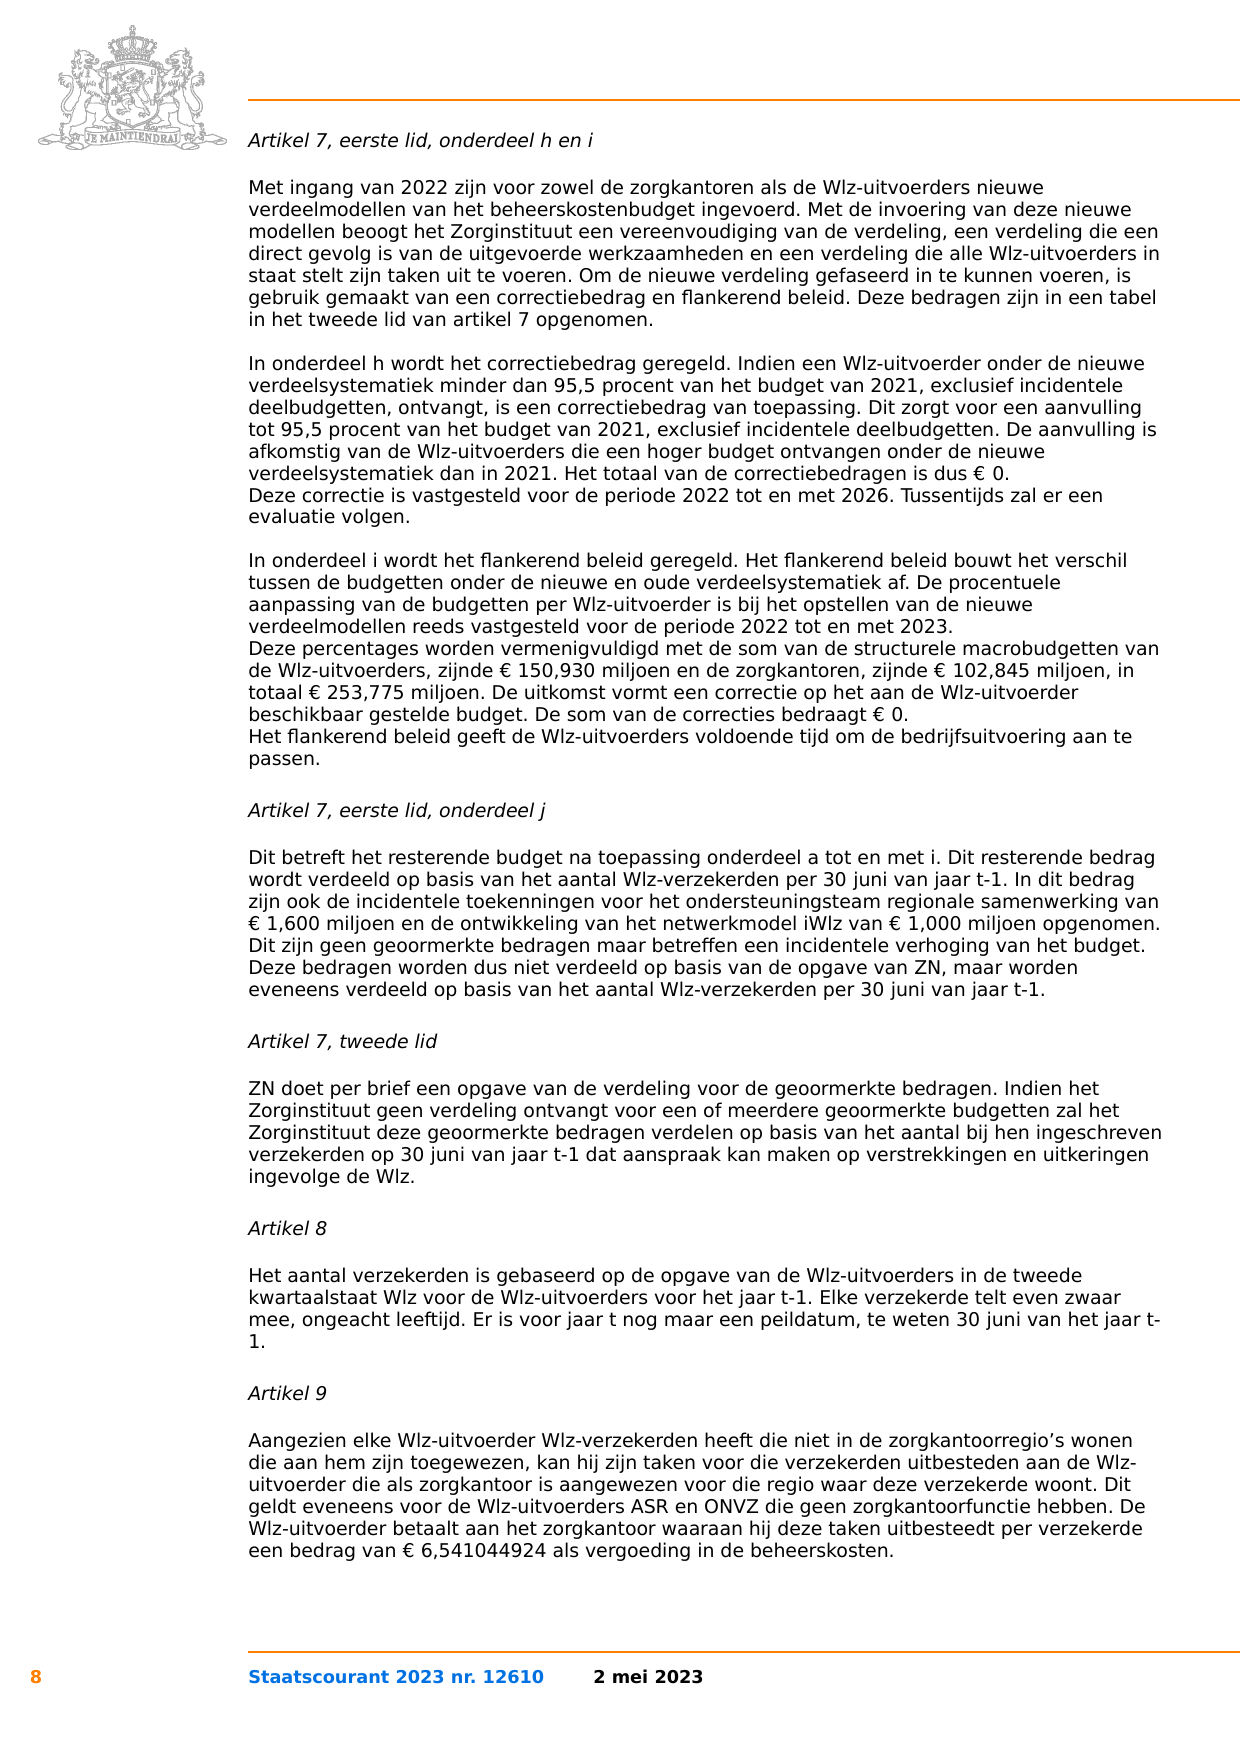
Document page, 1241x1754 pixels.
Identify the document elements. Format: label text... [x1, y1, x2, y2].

subtitle Artikel 8 [248, 1218, 1163, 1240]
text Deze percentages worden vermenigvuldigd met de som van de structurele macrobudgetten van de Wlz-uitvoerders, zijnde € 150,930 miljoen en de zorgkantoren, zijnde € 102,845 miljoen, in totaal € 253,775 miljoen. De uitkomst vormt een correctie op het aan de Wlz-uitvoerder beschikbaar gestelde budget. De som van de correcties bedraagt € 0. [248, 638, 1163, 726]
text Aangezien elke Wlz-uitvoerder Wlz-verzekerden heeft die niet in de zorgkantoorregio’s wonen die aan hem zijn toegewezen, kan hij zijn taken voor die verzekerden uitbesteden aan de Wlz-uitvoerder die als zorgkantoor is aangewezen voor die regio waar deze verzekerde woont. Dit geldt eveneens voor de Wlz-uitvoerders ASR en ONVZ die geen zorgkantoorfunctie hebben. De Wlz-uitvoerder betaalt aan het zorgkantoor waaraan hij deze taken uitbesteedt per verzekerde een bedrag van € 6,541044924 als vergoeding in de beheerskosten. [248, 1430, 1163, 1562]
text Het aantal verzekerden is gebaseerd op de opgave van de Wlz-uitvoerders in de tweede kwartaalstaat Wlz voor de Wlz-uitvoerders voor het jaar t-1. Elke verzekerde telt even zwaar mee, ongeacht leeftijd. Er is voor jaar t nog maar een peildatum, te weten 30 juni van het jaar t-1. [248, 1265, 1163, 1353]
text Met ingang van 2022 zijn voor zowel de zorgkantoren als de Wlz-uitvoerders nieuwe verdeelmodellen van het beheerskostenbudget ingevoerd. Met de invoering van deze nieuwe modellen beoogt het Zorginstituut een vereenvoudiging van de verdeling, een verdeling die een direct gevolg is van de uitgevoerde werkzaamheden en een verdeling die alle Wlz-uitvoerders in staat stelt zijn taken uit te voeren. Om de nieuwe verdeling gefaseerd in te kunnen voeren, is gebruik gemaakt van een correctiebedrag en flankerend beleid. Deze bedragen zijn in een tabel in het tweede lid van artikel 7 opgenomen. [248, 177, 1163, 331]
text ZN doet per brief een opgave van de verdeling voor de geoormerkte bedragen. Indien het Zorginstituut geen verdeling ontvangt voor een of meerdere geoormerkte budgetten zal het Zorginstituut deze geoormerkte bedragen verdelen op basis van het aantal bij hen ingeschreven verzekerden op 30 juni van jaar t-1 dat aanspraak kan maken op verstrekkingen en uitkeringen ingevolge de Wlz. [248, 1078, 1163, 1188]
subtitle Artikel 7, eerste lid, onderdeel h en i [248, 130, 1163, 152]
text In onderdeel i wordt het flankerend beleid geregeld. Het flankerend beleid bouwt het verschil tussen de budgetten onder de nieuwe en oude verdeelsystematiek af. De procentuele aanpassing van de budgetten per Wlz-uitvoerder is bij het opstellen van de nieuwe verdeelmodellen reeds vastgesteld voor de periode 2022 tot en met 2023. [248, 550, 1163, 638]
text Deze correctie is vastgesteld voor de periode 2022 tot en met 2026. Tussentijds zal er een evaluatie volgen. [248, 484, 1163, 528]
text Het flankerend beleid geeft de Wlz-uitvoerders voldoende tijd om de bedrijfsuitvoering aan te passen. [248, 726, 1163, 770]
text Dit betreft het resterende budget na toepassing onderdeel a tot en met i. Dit resterende bedrag wordt verdeeld op basis van het aantal Wlz-verzekerden per 30 juni van jaar t-1. In dit bedrag zijn ook de incidentele toekenningen voor het ondersteuningsteam regionale samenwerking van € 1,600 miljoen en de ontwikkeling van het netwerkmodel iWlz van € 1,000 miljoen opgenomen. Dit zijn geen geoormerkte bedragen maar betreffen een incidentele verhoging van het budget. Deze bedragen worden dus niet verdeeld op basis van de opgave van ZN, maar worden eveneens verdeeld op basis van het aantal Wlz-verzekerden per 30 juni van jaar t-1. [248, 847, 1163, 1001]
subtitle Artikel 9 [248, 1383, 1163, 1405]
text In onderdeel h wordt het correctiebedrag geregeld. Indien een Wlz-uitvoerder onder de nieuwe verdeelsystematiek minder dan 95,5 procent van het budget van 2021, exclusief incidentele deelbudgetten, ontvangt, is een correctiebedrag van toepassing. Dit zorgt voor een aanvulling tot 95,5 procent van het budget van 2021, exclusief incidentele deelbudgetten. De aanvulling is afkomstig van de Wlz-uitvoerders die een hoger budget ontvangen onder de nieuwe verdeelsystematiek dan in 2021. Het totaal van de correctiebedragen is dus € 0. [248, 353, 1163, 484]
subtitle Artikel 7, eerste lid, onderdeel j [248, 800, 1163, 822]
subtitle Artikel 7, tweede lid [248, 1031, 1163, 1053]
picture [38, 25, 227, 150]
